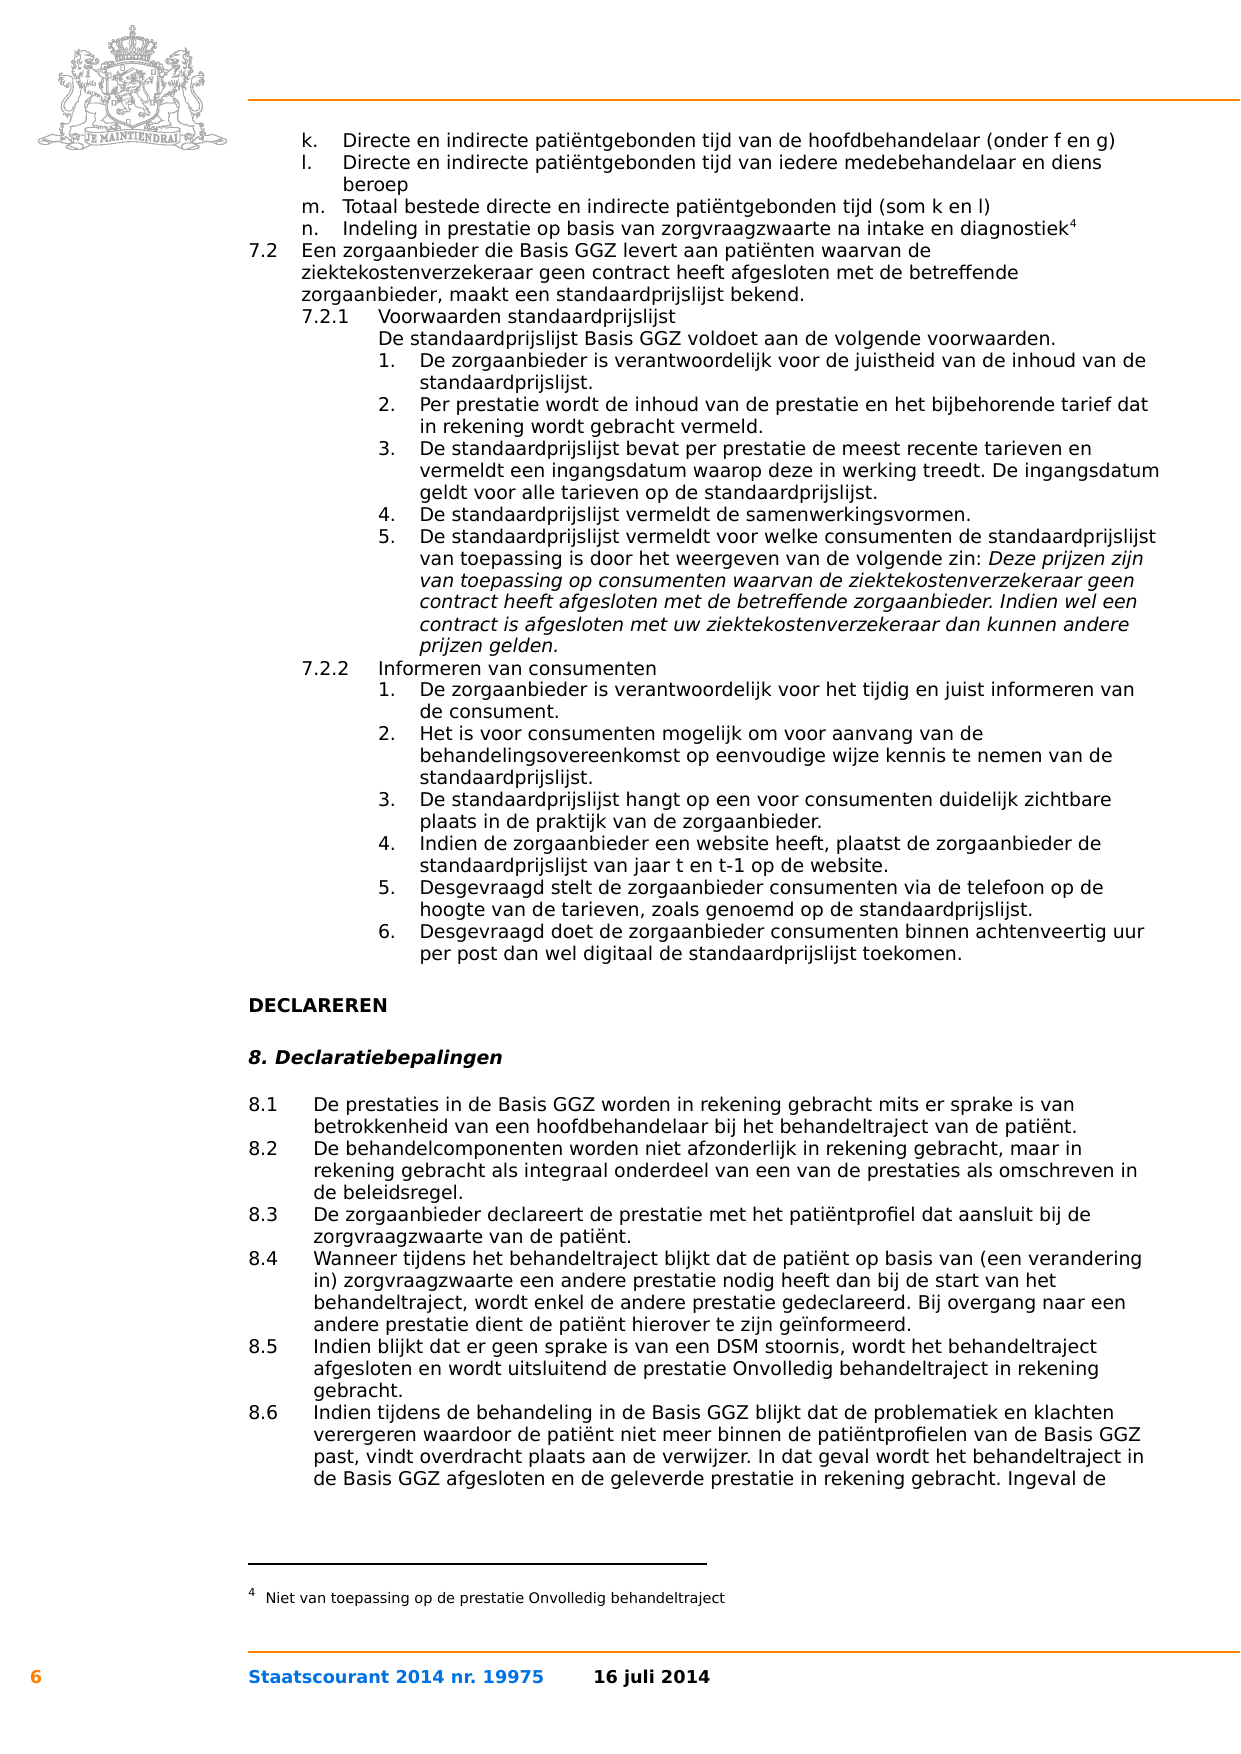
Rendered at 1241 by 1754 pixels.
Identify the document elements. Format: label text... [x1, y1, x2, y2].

text 8.6 Indien tijdens de behandeling in de Basis GGZ blijkt dat de problematiek en klachten verergeren waardoor de patiënt niet meer binnen de patiëntprofielen van de Basis GGZ past, vindt overdracht plaats aan de verwijzer. In dat geval wordt het behandeltraject in de Basis GGZ afgesloten en de geleverde prestatie in rekening gebracht. Ingeval de [248, 1402, 1163, 1490]
text 1. De zorgaanbieder is verantwoordelijk voor het tijdig en juist informeren van de consument. [378, 679, 1163, 723]
text 2. Het is voor consumenten mogelijk om voor aanvang van de behandelingsovereenkomst op eenvoudige wijze kennis te nemen van de standaardprijslijst. [378, 723, 1163, 789]
text 8.1 De prestaties in de Basis GGZ worden in rekening gebracht mits er sprake is van betrokkenheid van een hoofdbehandelaar bij het behandeltraject van de patiënt. [248, 1094, 1163, 1138]
text 7.2.2 Informeren van consumenten [301, 657, 1163, 679]
text 3. De standaardprijslijst bevat per prestatie de meest recente tarieven en vermeldt een ingangsdatum waarop deze in werking treedt. De ingangsdatum geldt voor alle tarieven op de standaardprijslijst. [378, 438, 1163, 503]
text Niet van toepassing op de prestatie Onvolledig behandeltraject [248, 1586, 1163, 1608]
text 7.2 Een zorgaanbieder die Basis GGZ levert aan patiënten waarvan de ziektekostenverzekeraar geen contract heeft afgesloten met de betreffende zorgaanbieder, maakt een standaardprijslijst bekend. [248, 240, 1163, 306]
subtitle 8. Declaratiebepalingen [248, 1047, 1163, 1069]
text 4. De standaardprijslijst vermeldt de samenwerkingsvormen. [378, 503, 1163, 526]
text 5. De standaardprijslijst vermeldt voor welke consumenten de standaardprijslijst van toepassing is door het weergeven van de volgende zin: Deze prijzen zijn van toepassing op consumenten waarvan de ziektekostenverzekeraar geen contract heeft afgesloten met de betreffende zorgaanbieder. Indien wel een contract is afgesloten met uw ziektekostenverzekeraar dan kunnen andere prijzen gelden. [378, 526, 1163, 657]
text 8.2 De behandelcomponenten worden niet afzonderlijk in rekening gebracht, maar in rekening gebracht als integraal onderdeel van een van de prestaties als omschreven in de beleidsregel. [248, 1138, 1163, 1204]
text 8.3 De zorgaanbieder declareert de prestatie met het patiëntprofiel dat aansluit bij de zorgvraagzwaarte van de patiënt. [248, 1204, 1163, 1248]
subtitle DECLAREREN [248, 995, 1163, 1017]
text 2. Per prestatie wordt de inhoud van de prestatie en het bijbehorende tarief dat in rekening wordt gebracht vermeld. [378, 394, 1163, 438]
text 5. Desgevraagd stelt de zorgaanbieder consumenten via de telefoon op de hoogte van de tarieven, zoals genoemd op de standaardprijslijst. [378, 877, 1163, 921]
text 7.2.1 Voorwaarden standaardprijslijst [301, 306, 1163, 328]
text k. Directe en indirecte patiëntgebonden tijd van de hoofdbehandelaar (onder f en g) [301, 130, 1163, 152]
text 6. Desgevraagd doet de zorgaanbieder consumenten binnen achtenveertig uur per post dan wel digitaal de standaardprijslijst toekomen. [378, 921, 1163, 965]
text 8.4 Wanneer tijdens het behandeltraject blijkt dat de patiënt op basis van (een verandering in) zorgvraagzwaarte een andere prestatie nodig heeft dan bij de start van het behandeltraject, wordt enkel de andere prestatie gedeclareerd. Bij overgang naar een andere prestatie dient de patiënt hierover te zijn geïnformeerd. [248, 1248, 1163, 1336]
text 8.5 Indien blijkt dat er geen sprake is van een DSM stoornis, wordt het behandeltraject afgesloten en wordt uitsluitend de prestatie Onvolledig behandeltraject in rekening gebracht. [248, 1336, 1163, 1402]
text n. Indeling in prestatie op basis van zorgvraagzwaarte na intake en diagnostiek [301, 218, 1163, 240]
picture [38, 25, 227, 150]
text De standaardprijslijst Basis GGZ voldoet aan de volgende voorwaarden. [378, 328, 1163, 350]
text l. Directe en indirecte patiëntgebonden tijd van iedere medebehandelaar en diens beroep [301, 152, 1163, 196]
text m. Totaal bestede directe en indirecte patiëntgebonden tijd (som k en l) [301, 196, 1163, 218]
text 3. De standaardprijslijst hangt op een voor consumenten duidelijk zichtbare plaats in de praktijk van de zorgaanbieder. [378, 789, 1163, 833]
text 4. Indien de zorgaanbieder een website heeft, plaatst de zorgaanbieder de standaardprijslijst van jaar t en t-1 op de website. [378, 833, 1163, 877]
text 1. De zorgaanbieder is verantwoordelijk voor de juistheid van de inhoud van de standaardprijslijst. [378, 350, 1163, 394]
